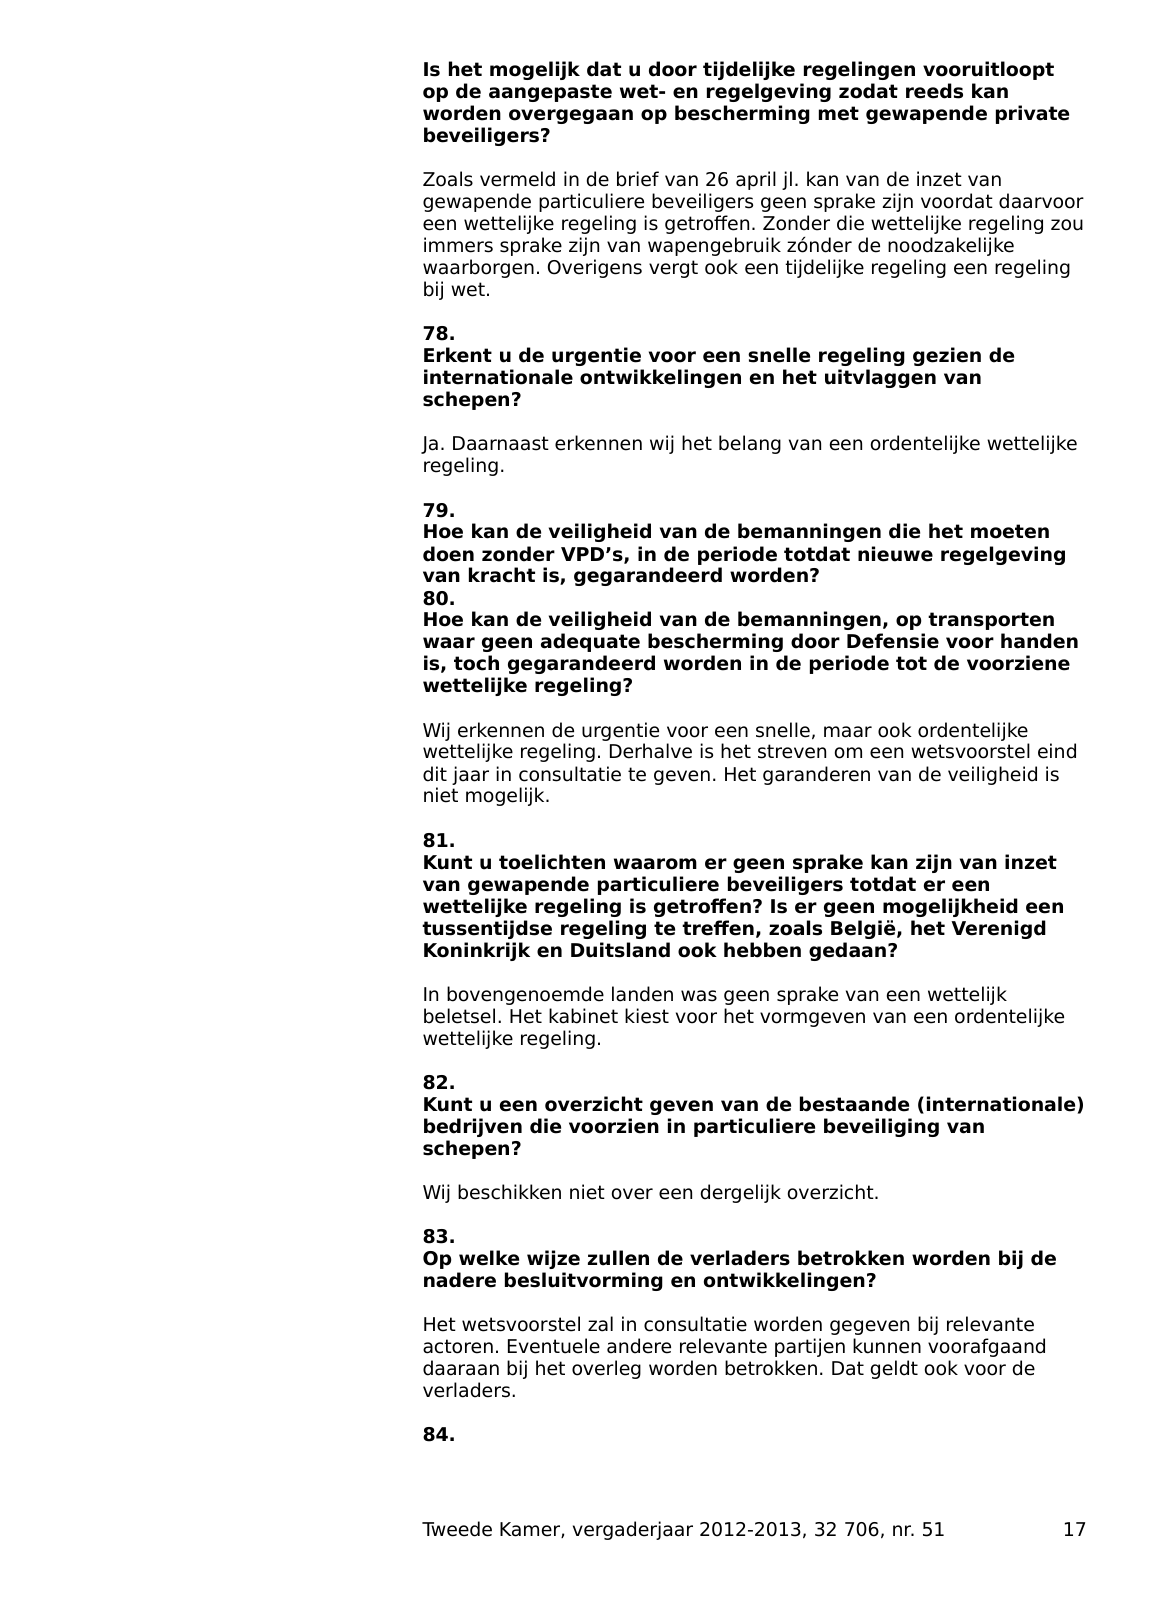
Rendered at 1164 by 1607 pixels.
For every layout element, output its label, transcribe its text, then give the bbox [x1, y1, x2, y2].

text Kunt u een overzicht geven van de bestaande (internationale) bedrijven die voorzien in particuliere beveiliging van schepen? [422, 1094, 1087, 1160]
text Op welke wijze zullen de verladers betrokken worden bij de nadere besluitvorming en ontwikkelingen? [422, 1248, 1087, 1292]
text 84. [422, 1424, 1087, 1446]
text Wij erkennen de urgentie voor een snelle, maar ook ordentelijke wettelijke regeling. Derhalve is het streven om een wetsvoorstel eind dit jaar in consultatie te geven. Het garanderen van de veiligheid is niet mogelijk. [422, 719, 1087, 807]
text 82. [422, 1072, 1087, 1094]
text Kunt u toelichten waarom er geen sprake kan zijn van inzet van gewapende particuliere beveiligers totdat er een wettelijke regeling is getroffen? Is er geen mogelijkheid een tussentijdse regeling te treffen, zoals België, het Verenigd Koninkrijk en Duitsland ook hebben gedaan? [422, 852, 1087, 961]
text Erkent u de urgentie voor een snelle regeling gezien de internationale ontwikkelingen en het uitvlaggen van schepen? [422, 345, 1087, 411]
text Hoe kan de veiligheid van de bemanningen die het moeten doen zonder VPD’s, in de periode totdat nieuwe regelgeving van kracht is, gegarandeerd worden? [422, 521, 1087, 587]
text Het wetsvoorstel zal in consultatie worden gegeven bij relevante actoren. Eventuele andere relevante partijen kunnen voorafgaand daaraan bij het overleg worden betrokken. Dat geldt ook voor de verladers. [422, 1314, 1087, 1402]
text Wij beschikken niet over een dergelijk overzicht. [422, 1182, 1087, 1204]
text Ja. Daarnaast erkennen wij het belang van een ordentelijke wettelijke regeling. [422, 433, 1087, 477]
text 81. [422, 829, 1087, 852]
text Hoe kan de veiligheid van de bemanningen, op transporten waar geen adequate bescherming door Defensie voor handen is, toch gegarandeerd worden in de periode tot de voorziene wettelijke regeling? [422, 609, 1087, 697]
text In bovengenoemde landen was geen sprake van een wettelijk beletsel. Het kabinet kiest voor het vormgeven van een ordentelijke wettelijke regeling. [422, 984, 1087, 1049]
text Is het mogelijk dat u door tijdelijke regelingen vooruitloopt op de aangepaste wet- en regelgeving zodat reeds kan worden overgegaan op bescherming met gewapende private beveiligers? [422, 59, 1087, 147]
text Zoals vermeld in de brief van 26 april jl. kan van de inzet van gewapende particuliere beveiligers geen sprake zijn voordat daarvoor een wettelijke regeling is getroffen. Zonder die wettelijke regeling zou immers sprake zijn van wapengebruik zónder de noodzakelijke waarborgen. Overigens vergt ook een tijdelijke regeling een regeling bij wet. [422, 169, 1087, 301]
text 80. [422, 587, 1087, 609]
text 79. [422, 499, 1087, 521]
text 78. [422, 323, 1087, 345]
text 83. [422, 1226, 1087, 1248]
